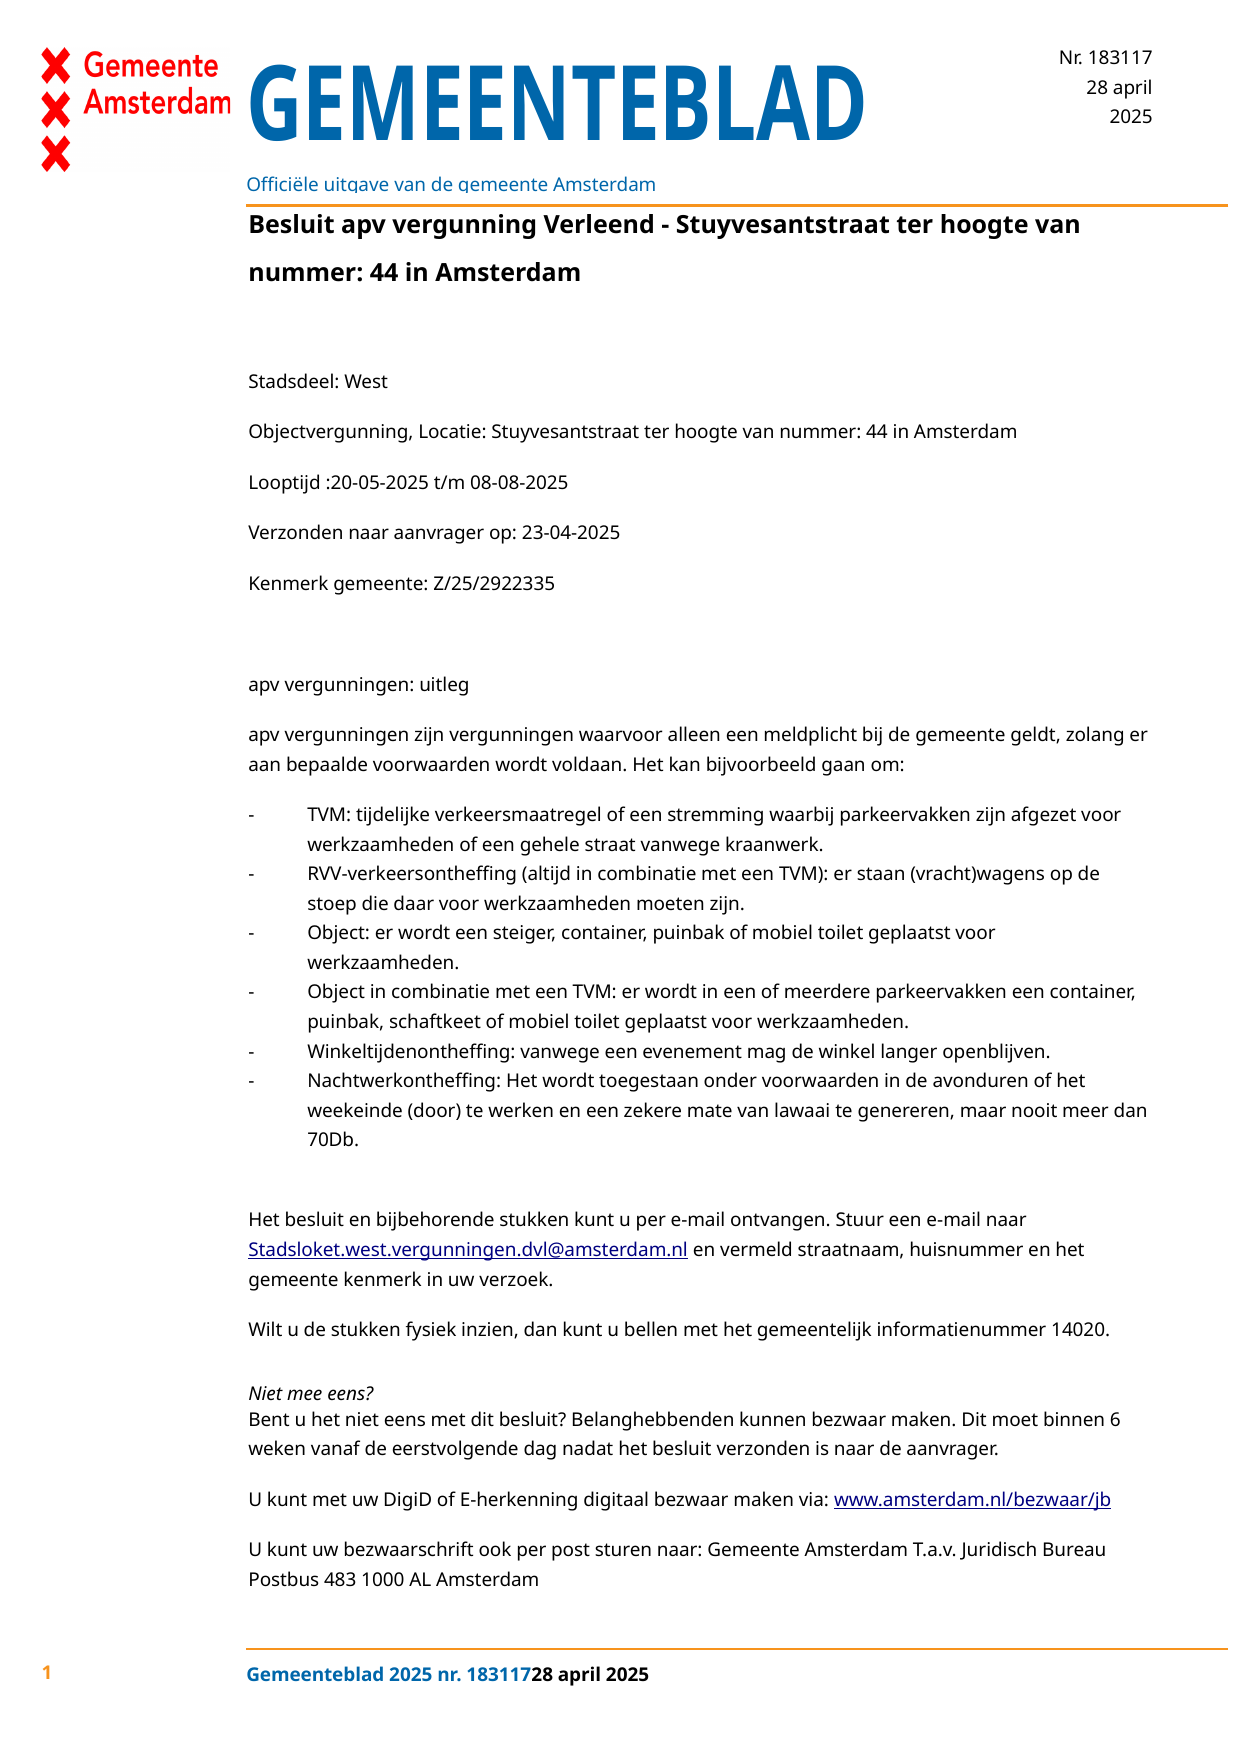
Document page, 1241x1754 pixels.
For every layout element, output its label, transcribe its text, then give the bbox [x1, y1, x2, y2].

text Stadsdeel: West [248, 368, 1152, 394]
text apv vergunningen zijn vergunningen waarvoor alleen een meldplicht bij de gemeente geldt, zolang er aan bepaalde voorwaarden wordt voldaan. Het kan bijvoorbeeld gaan om: [248, 721, 1152, 777]
text Besluit apv vergunning Verleend - Stuyvesantstraat ter hoogte van nummer: 44 in Amsterdam [248, 207, 1152, 288]
text Objectvergunning, Locatie: Stuyvesantstraat ter hoogte van nummer: 44 in Amsterdam [248, 419, 1152, 444]
text apv vergunningen: uitleg [248, 671, 1152, 697]
list Object: er wordt een steiger, container, puinbak of mobiel toilet geplaatst voor werkzaamheden. [248, 919, 1152, 975]
text Niet mee eens? [248, 1380, 1152, 1406]
list Nachtwerkontheffing: Het wordt toegestaan onder voorwaarden in de avonduren of het weekeinde (door) te werken en een zekere mate van lawaai te genereren, maar nooit meer dan 70Db. [248, 1067, 1152, 1152]
text Looptijd :20-05-2025 t/m 08-08-2025 [248, 469, 1152, 495]
text Wilt u de stukken fysiek inzien, dan kunt u bellen met het gemeentelijk informatienummer 14020. [248, 1316, 1152, 1342]
text Verzonden naar aanvrager op: 23-04-2025 [248, 519, 1152, 545]
text Het besluit en bijbehorende stukken kunt u per e-mail ontvangen. Stuur een e-mail naar Stadsloket.west.vergunningen.dvl@amsterdam.nl en vermeld straatnaam, huisnummer en het gemeente kenmerk in uw verzoek. [248, 1207, 1152, 1292]
text Kenmerk gemeente: Z/25/2922335 [248, 570, 1152, 596]
list TVM: tijdelijke verkeersmaatregel of een stremming waarbij parkeervakken zijn afgezet voor werkzaamheden of een gehele straat vanwege kraanwerk. [248, 801, 1152, 857]
picture [41, 47, 231, 172]
text U kunt met uw DigiD of E-herkenning digitaal bezwaar maken via: www.amsterdam.nl/bezwaar/jb [248, 1486, 1152, 1512]
list Object in combinatie met een TVM: er wordt in een of meerdere parkeervakken een container, puinbak, schaftkeet of mobiel toilet geplaatst voor werkzaamheden. [248, 979, 1152, 1034]
text Bent u het niet eens met dit besluit? Belanghebbenden kunnen bezwaar maken. Dit moet binnen 6 weken vanaf de eerstvolgende dag nadat het besluit verzonden is naar de aanvrager. [248, 1406, 1152, 1461]
list Winkeltijdenontheffing: vanwege een evenement mag de winkel langer openblijven. [248, 1038, 1152, 1064]
list RVV-verkeersontheffing (altijd in combinatie met een TVM): er staan (vracht)wagens op de stoep die daar voor werkzaamheden moeten zijn. [248, 860, 1152, 916]
text U kunt uw bezwaarschrift ook per post sturen naar: Gemeente Amsterdam T.a.v. Juridisch Bureau Postbus 483 1000 AL Amsterdam [248, 1536, 1152, 1592]
